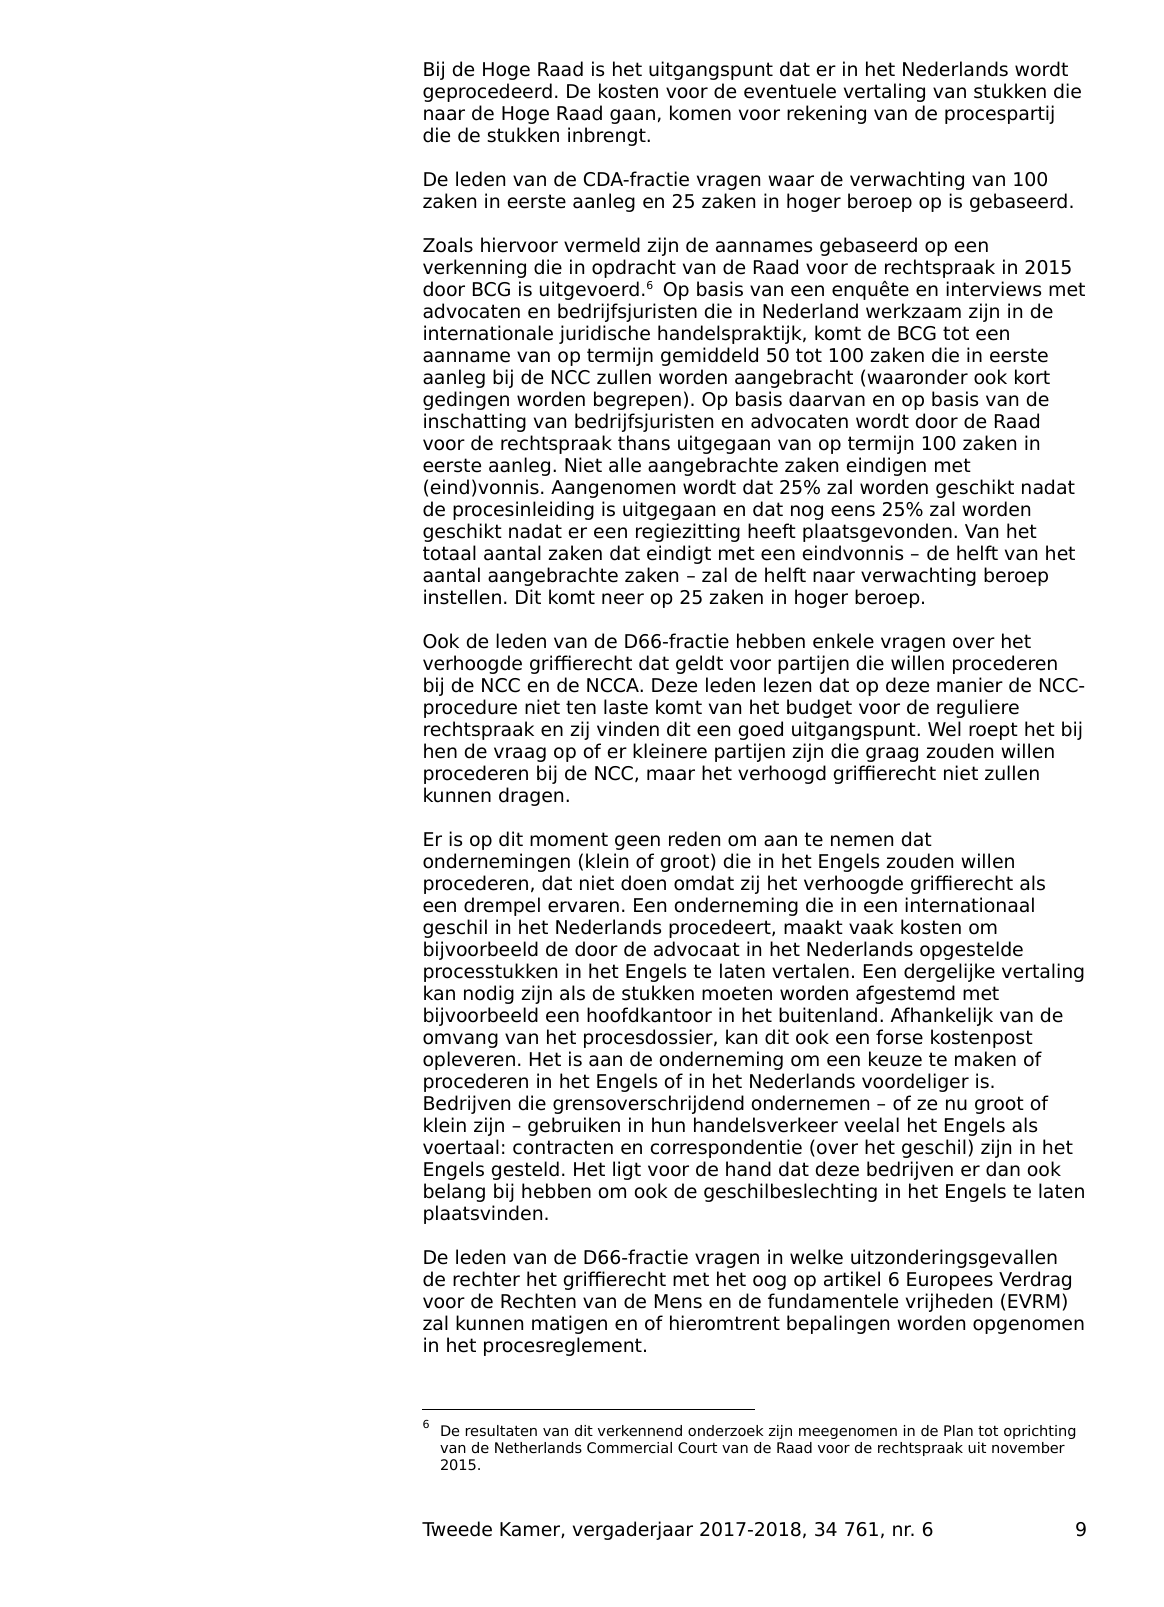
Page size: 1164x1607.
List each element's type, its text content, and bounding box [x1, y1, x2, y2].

text Er is op dit moment geen reden om aan te nemen dat ondernemingen (klein of groot) die in het Engels zouden willen procederen, dat niet doen omdat zij het verhoogde griffierecht als een drempel ervaren. Een onderneming die in een internationaal geschil in het Nederlands procedeert, maakt vaak kosten om bijvoorbeeld de door de advocaat in het Nederlands opgestelde processtukken in het Engels te laten vertalen. Een dergelijke vertaling kan nodig zijn als de stukken moeten worden afgestemd met bijvoorbeeld een hoofdkantoor in het buitenland. Afhankelijk van de omvang van het procesdossier, kan dit ook een forse kostenpost opleveren. Het is aan de onderneming om een keuze te maken of procederen in het Engels of in het Nederlands voordeliger is. Bedrijven die grensoverschrijdend ondernemen – of ze nu groot of klein zijn – gebruiken in hun handelsverkeer veelal het Engels als voertaal: contracten en correspondentie (over het geschil) zijn in het Engels gesteld. Het ligt voor de hand dat deze bedrijven er dan ook belang bij hebben om ook de geschilbeslechting in het Engels te laten plaatsvinden. [422, 829, 1087, 1225]
text Zoals hiervoor vermeld zijn de aannames gebaseerd op een verkenning die in opdracht van de Raad voor de rechtspraak in 2015 door BCG is uitgevoerd. Op basis van een enquête en interviews met advocaten en bedrijfsjuristen die in Nederland werkzaam zijn in de internationale juridische handelspraktijk, komt de BCG tot een aanname van op termijn gemiddeld 50 tot 100 zaken die in eerste aanleg bij de NCC zullen worden aangebracht (waaronder ook kort gedingen worden begrepen). Op basis daarvan en op basis van de inschatting van bedrijfsjuristen en advocaten wordt door de Raad voor de rechtspraak thans uitgegaan van op termijn 100 zaken in eerste aanleg. Niet alle aangebrachte zaken eindigen met (eind)vonnis. Aangenomen wordt dat 25% zal worden geschikt nadat de procesinleiding is uitgegaan en dat nog eens 25% zal worden geschikt nadat er een regiezitting heeft plaatsgevonden. Van het totaal aantal zaken dat eindigt met een eindvonnis – de helft van het aantal aangebrachte zaken – zal de helft naar verwachting beroep instellen. Dit komt neer op 25 zaken in hoger beroep. [422, 235, 1087, 609]
text De leden van de D66-fractie vragen in welke uitzonderingsgevallen de rechter het griffierecht met het oog op artikel 6 Europees Verdrag voor de Rechten van de Mens en de fundamentele vrijheden (EVRM) zal kunnen matigen en of hieromtrent bepalingen worden opgenomen in het procesreglement. [422, 1247, 1087, 1357]
text Bij de Hoge Raad is het uitgangspunt dat er in het Nederlands wordt geprocedeerd. De kosten voor de eventuele vertaling van stukken die naar de Hoge Raad gaan, komen voor rekening van de procespartij die de stukken inbrengt. [422, 59, 1087, 147]
text De resultaten van dit verkennend onderzoek zijn meegenomen in de Plan tot oprichting van de Netherlands Commercial Court van de Raad voor de rechtspraak uit november 2015. [422, 1418, 1087, 1474]
text Ook de leden van de D66-fractie hebben enkele vragen over het verhoogde griffierecht dat geldt voor partijen die willen procederen bij de NCC en de NCCA. Deze leden lezen dat op deze manier de NCC-procedure niet ten laste komt van het budget voor de reguliere rechtspraak en zij vinden dit een goed uitgangspunt. Wel roept het bij hen de vraag op of er kleinere partijen zijn die graag zouden willen procederen bij de NCC, maar het verhoogd griffierecht niet zullen kunnen dragen. [422, 631, 1087, 807]
text De leden van de CDA-fractie vragen waar de verwachting van 100 zaken in eerste aanleg en 25 zaken in hoger beroep op is gebaseerd. [422, 169, 1087, 213]
